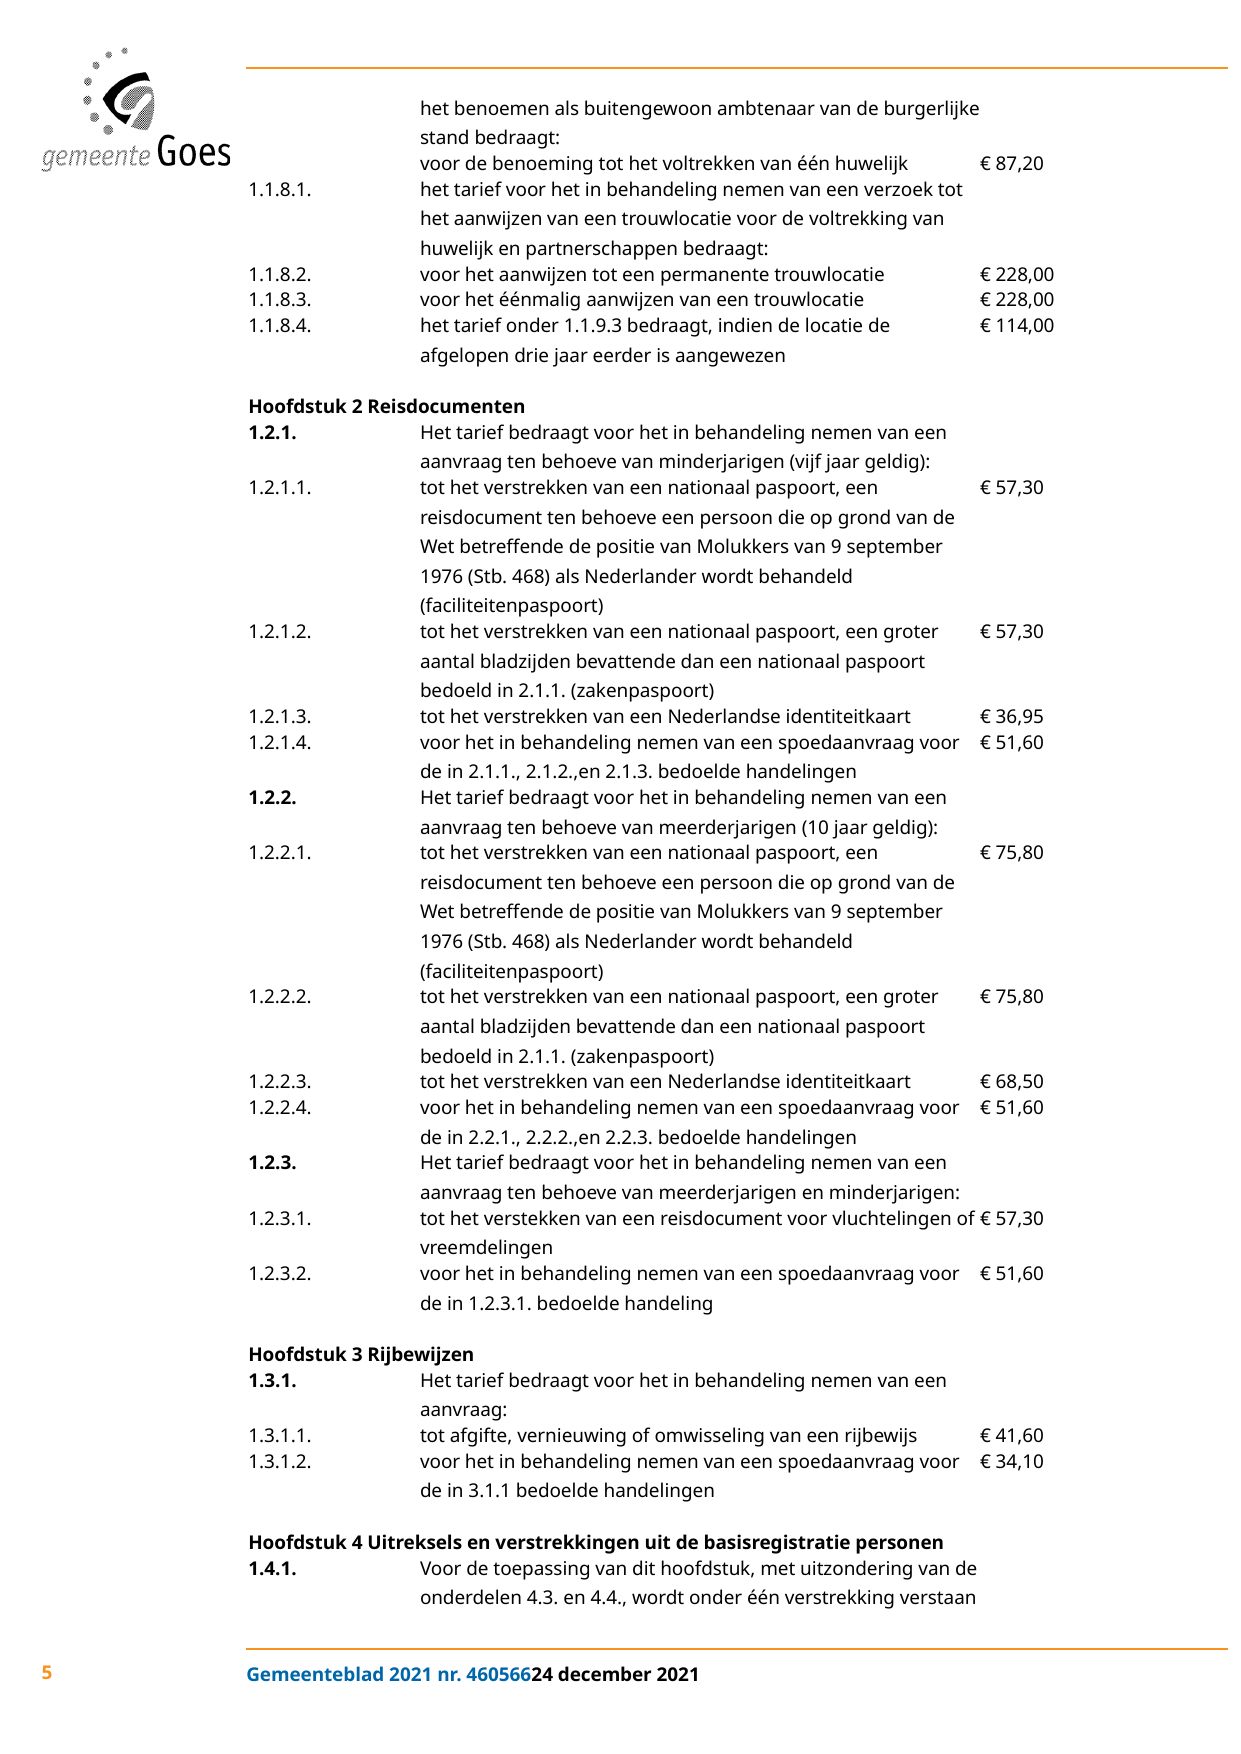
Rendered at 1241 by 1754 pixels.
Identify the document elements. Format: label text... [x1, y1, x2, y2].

table_cell [980, 419, 1152, 474]
table_cell voor het in behandeling nemen van een spoedaanvraag voor de in 1.2.3.1. bedoelde handeling [420, 1260, 980, 1316]
table_cell € 228,00 [980, 261, 1152, 286]
table_cell tot het verstrekken van een Nederlandse identiteitkaart [420, 1069, 980, 1094]
table_cell 1.1.8.3. [248, 286, 420, 312]
table_cell [980, 1503, 1152, 1529]
table_cell Het tarief bedraagt voor het in behandeling nemen van een aanvraag: [420, 1367, 980, 1422]
table_cell [980, 1555, 1152, 1610]
table_cell € 75,80 [980, 984, 1152, 1068]
table_cell 1.2.1. [248, 419, 420, 474]
table_cell 1.2.1.4. [248, 729, 420, 784]
table_cell 1.2.3.1. [248, 1205, 420, 1260]
table_cell 1.4.1. [248, 1555, 420, 1610]
table_cell 1.2.3. [248, 1150, 420, 1205]
table_cell [248, 1503, 420, 1529]
table_cell € 51,60 [980, 729, 1152, 784]
table_cell € 228,00 [980, 286, 1152, 312]
table_cell € 57,30 [980, 474, 1152, 618]
table_cell voor het aanwijzen tot een permanente trouwlocatie [420, 261, 980, 286]
table_cell het benoemen als buitengewoon ambtenaar van de burgerlijke stand bedraagt: [420, 95, 980, 150]
table_cell € 51,60 [980, 1094, 1152, 1149]
table_cell [980, 1150, 1152, 1205]
table_cell € 51,60 [980, 1260, 1152, 1316]
picture [41, 47, 231, 172]
table_cell [980, 176, 1152, 261]
table_cell € 57,30 [980, 1205, 1152, 1260]
table_cell [980, 1316, 1152, 1341]
table_cell voor het in behandeling nemen van een spoedaanvraag voor de in 2.2.1., 2.2.2.,en 2.2.3. bedoelde handelingen [420, 1094, 980, 1149]
table_cell het tarief onder 1.1.9.3 bedraagt, indien de locatie de afgelopen drie jaar eerder is aangewezen [420, 312, 980, 367]
table_cell € 41,60 [980, 1422, 1152, 1448]
table_cell 1.1.8.1. [248, 176, 420, 261]
table_cell voor de benoeming tot het voltrekken van één huwelijk [420, 150, 980, 176]
table_cell [980, 1367, 1152, 1422]
table_cell 1.2.3.2. [248, 1260, 420, 1316]
table_cell tot het verstrekken van een nationaal paspoort, een groter aantal bladzijden bevattende dan een nationaal paspoort bedoeld in 2.1.1. (zakenpaspoort) [420, 984, 980, 1068]
table_cell [420, 1503, 980, 1529]
table_cell 1.3.1. [248, 1367, 420, 1422]
table_cell € 75,80 [980, 840, 1152, 984]
table_cell € 87,20 [980, 150, 1152, 176]
table_cell [420, 368, 980, 393]
table_cell € 68,50 [980, 1069, 1152, 1094]
table_cell Hoofdstuk 2 Reisdocumenten [248, 393, 1152, 419]
table_cell [248, 150, 420, 176]
table_cell 1.2.1.1. [248, 474, 420, 618]
table_cell [248, 95, 420, 150]
table_cell [980, 784, 1152, 839]
table_cell € 57,30 [980, 618, 1152, 703]
table_cell voor het in behandeling nemen van een spoedaanvraag voor de in 2.1.1., 2.1.2.,en 2.1.3. bedoelde handelingen [420, 729, 980, 784]
table_cell € 114,00 [980, 312, 1152, 367]
table_cell 1.2.2. [248, 784, 420, 839]
table_cell 1.1.8.2. [248, 261, 420, 286]
table_cell [980, 368, 1152, 393]
table_cell € 36,95 [980, 703, 1152, 729]
table_cell 1.2.2.4. [248, 1094, 420, 1149]
table_cell tot het verstrekken van een nationaal paspoort, een reisdocument ten behoeve een persoon die op grond van de Wet betreffende de positie van Molukkers van 9 september 1976 (Stb. 468) als Nederlander wordt behandeld (faciliteitenpaspoort) [420, 474, 980, 618]
table_cell [248, 368, 420, 393]
table_cell [420, 1316, 980, 1341]
table_cell Voor de toepassing van dit hoofdstuk, met uitzondering van de onderdelen 4.3. en 4.4., wordt onder één verstrekking verstaan [420, 1555, 980, 1610]
table_cell tot het verstrekken van een nationaal paspoort, een groter aantal bladzijden bevattende dan een nationaal paspoort bedoeld in 2.1.1. (zakenpaspoort) [420, 618, 980, 703]
table_cell tot het verstrekken van een nationaal paspoort, een reisdocument ten behoeve een persoon die op grond van de Wet betreffende de positie van Molukkers van 9 september 1976 (Stb. 468) als Nederlander wordt behandeld (faciliteitenpaspoort) [420, 840, 980, 984]
table_cell 1.2.1.2. [248, 618, 420, 703]
table_cell 1.1.8.4. [248, 312, 420, 367]
table_cell [980, 95, 1152, 150]
table_cell 1.3.1.2. [248, 1448, 420, 1503]
table_cell Het tarief bedraagt voor het in behandeling nemen van een aanvraag ten behoeve van meerderjarigen (10 jaar geldig): [420, 784, 980, 839]
table_cell Hoofdstuk 3 Rijbewijzen [248, 1341, 1152, 1367]
table_cell voor het in behandeling nemen van een spoedaanvraag voor de in 3.1.1 bedoelde handelingen [420, 1448, 980, 1503]
table_cell het tarief voor het in behandeling nemen van een verzoek tot het aanwijzen van een trouwlocatie voor de voltrekking van huwelijk en partnerschappen bedraagt: [420, 176, 980, 261]
table_cell 1.2.2.1. [248, 840, 420, 984]
table_cell tot afgifte, vernieuwing of omwisseling van een rijbewijs [420, 1422, 980, 1448]
table_cell Het tarief bedraagt voor het in behandeling nemen van een aanvraag ten behoeve van minderjarigen (vijf jaar geldig): [420, 419, 980, 474]
table_cell 1.2.1.3. [248, 703, 420, 729]
table_cell 1.2.2.3. [248, 1069, 420, 1094]
table_cell 1.3.1.1. [248, 1422, 420, 1448]
table_cell Het tarief bedraagt voor het in behandeling nemen van een aanvraag ten behoeve van meerderjarigen en minderjarigen: [420, 1150, 980, 1205]
table_cell tot het verstekken van een reisdocument voor vluchtelingen of vreemdelingen [420, 1205, 980, 1260]
table_cell [248, 1316, 420, 1341]
table_cell voor het éénmalig aanwijzen van een trouwlocatie [420, 286, 980, 312]
table_cell 1.2.2.2. [248, 984, 420, 1068]
table_cell Hoofdstuk 4 Uitreksels en verstrekkingen uit de basisregistratie personen [248, 1529, 1152, 1555]
table_cell € 34,10 [980, 1448, 1152, 1503]
table_cell tot het verstrekken van een Nederlandse identiteitkaart [420, 703, 980, 729]
